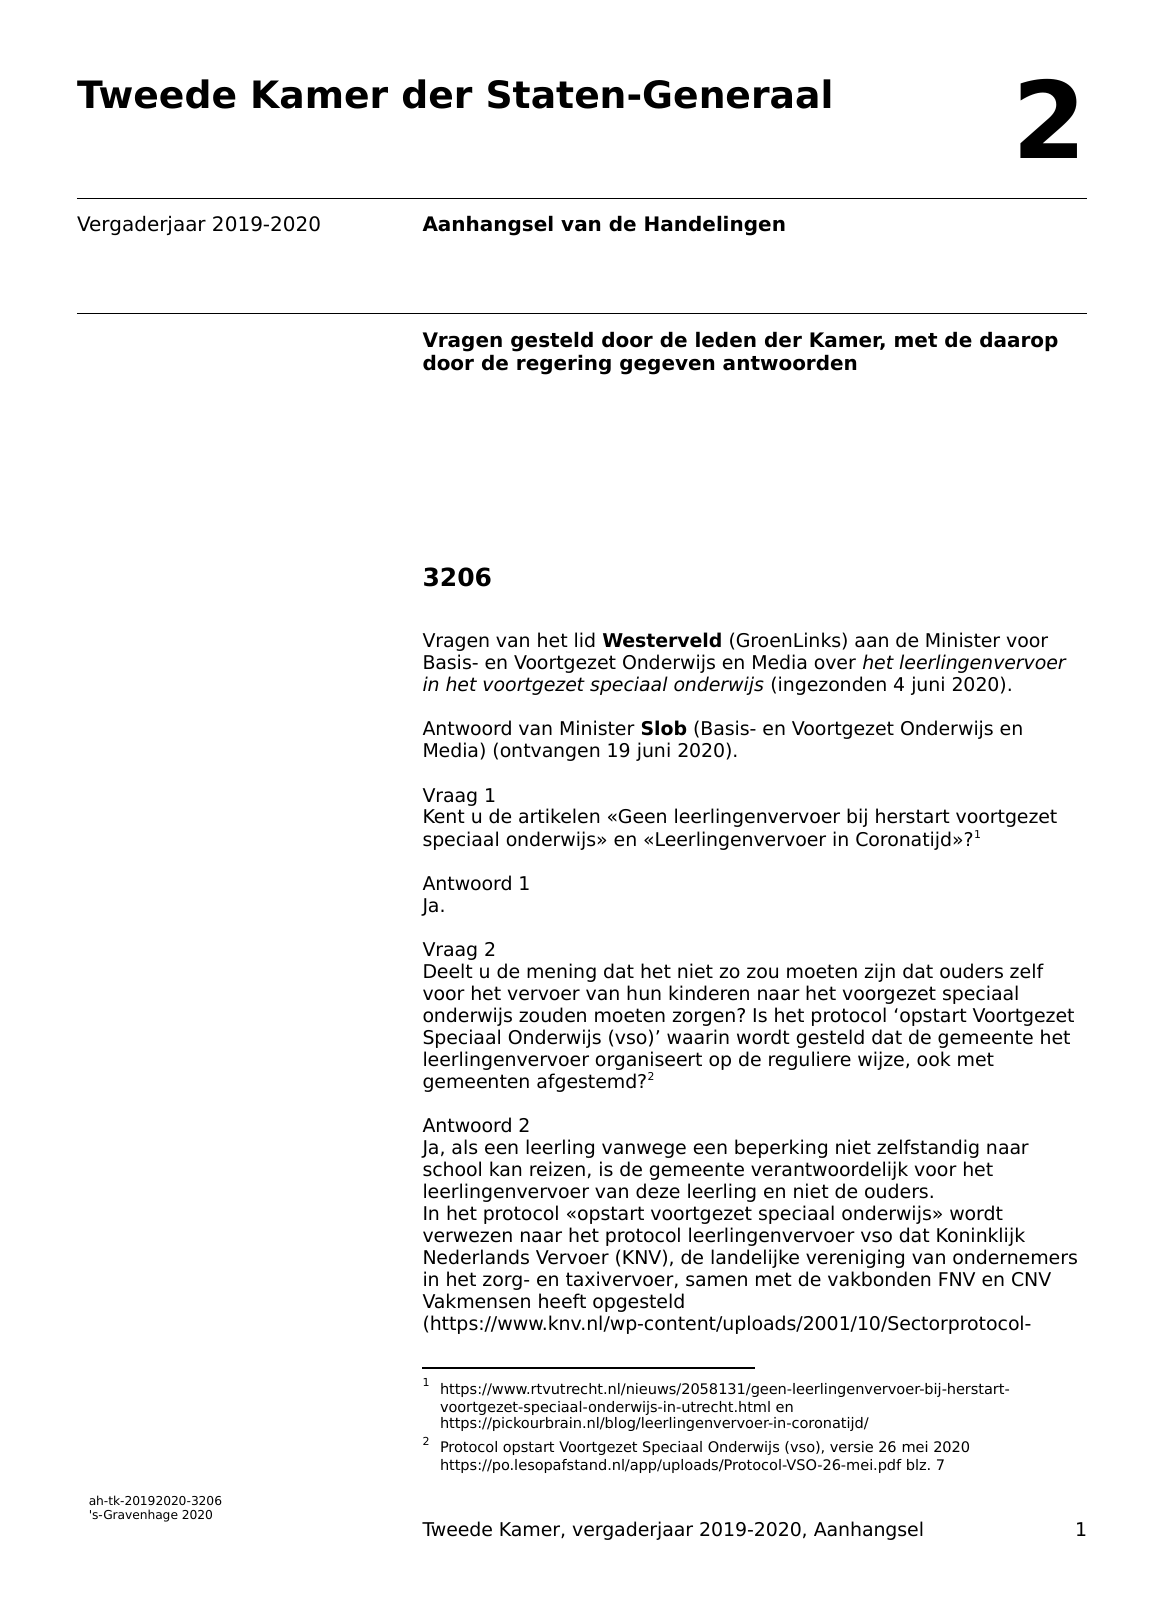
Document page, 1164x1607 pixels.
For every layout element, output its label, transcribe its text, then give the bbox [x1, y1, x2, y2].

text 's-Gravenhage 2020 [88, 1508, 323, 1522]
text Ja. [422, 894, 1087, 917]
text Vraag 2 [422, 939, 1087, 961]
text ah-tk-20192020-3206 [88, 1494, 323, 1508]
text 3206 [422, 563, 1087, 592]
text Protocol opstart Voortgezet Speciaal Onderwijs (vso), versie 26 mei 2020 https://po.lesopafstand.nl/app/uploads/Protocol-VSO-26-mei.pdf blz. 7 [422, 1435, 1087, 1474]
text Antwoord 2 [422, 1115, 1087, 1137]
table_cell Aanhangsel van de Handelingen [422, 199, 1087, 313]
text In het protocol «opstart voortgezet speciaal onderwijs» wordt verwezen naar het protocol leerlingenvervoer vso dat Koninklijk Nederlands Vervoer (KNV), de landelijke vereniging van ondernemers in het zorg- en taxivervoer, samen met de vakbonden FNV en CNV Vakmensen heeft opgesteld (https://www.knv.nl/wp-content/uploads/2001/10/Sectorprotocol- [422, 1203, 1087, 1334]
text Vragen van het lid Westerveld (GroenLinks) aan de Minister voor Basis- en Voortgezet Onderwijs en Media over het leerlingenvervoer in het voortgezet speciaal onderwijs (ingezonden 4 juni 2020). [422, 630, 1087, 696]
text Deelt u de mening dat het niet zo zou moeten zijn dat ouders zelf voor het vervoer van hun kinderen naar het voorgezet speciaal onderwijs zouden moeten zorgen? Is het protocol ‘opstart Voortgezet Speciaal Onderwijs (vso)’ waarin wordt gesteld dat de gemeente het leerlingenvervoer organiseert op de reguliere wijze, ook met gemeenten afgestemd? [422, 961, 1087, 1093]
text https://www.rtvutrecht.nl/nieuws/2058131/geen-leerlingenvervoer-bij-herstart-voortgezet-speciaal-onderwijs-in-utrecht.html en https://pickourbrain.nl/blog/leerlingenvervoer-in-coronatijd/ [422, 1377, 1087, 1432]
table_header 2 [886, 59, 1087, 198]
text Vraag 1 [422, 784, 1087, 806]
text Antwoord 1 [422, 873, 1087, 894]
text Ja, als een leerling vanwege een beperking niet zelfstandig naar school kan reizen, is de gemeente verantwoordelijk voor het leerlingenvervoer van deze leerling en niet de ouders. [422, 1137, 1087, 1203]
text Kent u de artikelen «Geen leerlingenvervoer bij herstart voortgezet speciaal onderwijs» en «Leerlingenvervoer in Coronatijd»? [422, 806, 1087, 850]
table_cell Vergaderjaar 2019-2020 [77, 199, 422, 313]
table_header Tweede Kamer der Staten-Generaal [77, 59, 886, 198]
table_cell [77, 314, 422, 375]
table_cell Vragen gesteld door de leden der Kamer, met de daarop door de regering gegeven antwoorden [422, 314, 1087, 375]
text Antwoord van Minister Slob (Basis- en Voortgezet Onderwijs en Media) (ontvangen 19 juni 2020). [422, 718, 1087, 762]
